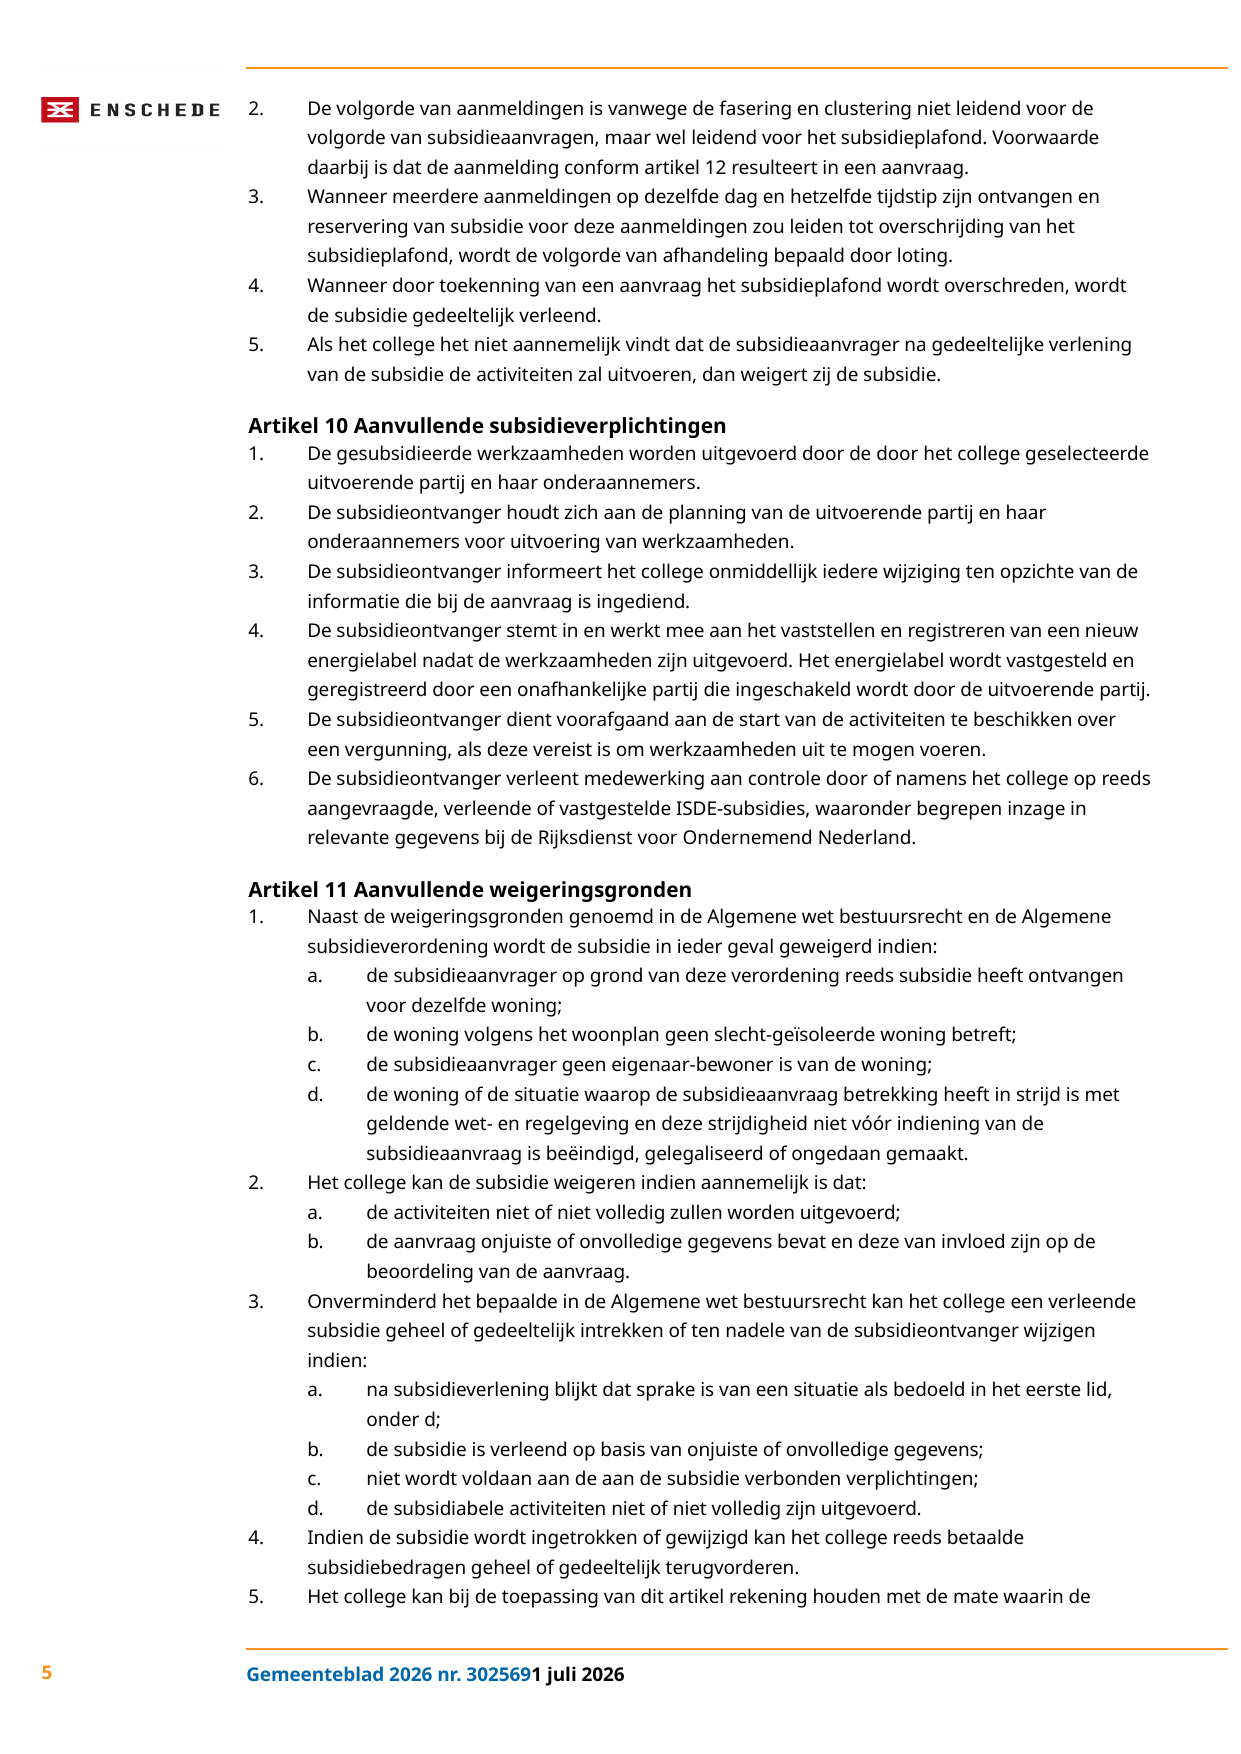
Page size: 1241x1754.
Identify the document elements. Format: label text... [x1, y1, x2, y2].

list de subsidieaanvrager geen eigenaar-bewoner is van de woning; [307, 1051, 1152, 1077]
picture [41, 47, 231, 172]
list de subsidiabele activiteiten niet of niet volledig zijn uitgevoerd. [307, 1495, 1152, 1521]
list na subsidieverlening blijkt dat sprake is van een situatie als bedoeld in het eerste lid, onder d; [307, 1377, 1152, 1432]
list Naast de weigeringsgronden genoemd in de Algemene wet bestuursrecht en de Algemene subsidieverordening wordt de subsidie in ieder geval geweigerd indien: [248, 903, 1152, 959]
list Als het college het niet aannemelijk vindt dat de subsidieaanvrager na gedeeltelijke verlening van de subsidie de activiteiten zal uitvoeren, dan weigert zij de subsidie. [248, 331, 1152, 387]
list Wanneer door toekenning van een aanvraag het subsidieplafond wordt overschreden, wordt de subsidie gedeeltelijk verleend. [248, 272, 1152, 328]
list Wanneer meerdere aanmeldingen op dezelfde dag en hetzelfde tijdstip zijn ontvangen en reservering van subsidie voor deze aanmeldingen zou leiden tot overschrijding van het subsidieplafond, wordt de volgorde van afhandeling bepaald door loting. [248, 183, 1152, 268]
list de woning of de situatie waarop de subsidieaanvraag betrekking heeft in strijd is met geldende wet- en regelgeving en deze strijdigheid niet vóór indiening van de subsidieaanvraag is beëindigd, gelegaliseerd of ongedaan gemaakt. [307, 1081, 1152, 1166]
list Indien de subsidie wordt ingetrokken of gewijzigd kan het college reeds betaalde subsidiebedragen geheel of gedeeltelijk terugvorderen. [248, 1524, 1152, 1580]
list Het college kan de subsidie weigeren indien aannemelijk is dat: [248, 1169, 1152, 1195]
list De gesubsidieerde werkzaamheden worden uitgevoerd door de door het college geselecteerde uitvoerende partij en haar onderaannemers. [248, 440, 1152, 495]
list Het college kan bij de toepassing van dit artikel rekening houden met de mate waarin de [248, 1584, 1152, 1609]
list de subsidieaanvrager op grond van deze verordening reeds subsidie heeft ontvangen voor dezelfde woning; [307, 962, 1152, 1018]
text Artikel 10 Aanvullende subsidieverplichtingen [248, 411, 1152, 440]
list De volgorde van aanmeldingen is vanwege de fasering en clustering niet leidend voor de volgorde van subsidieaanvragen, maar wel leidend voor het subsidieplafond. Voorwaarde daarbij is dat de aanmelding conform artikel 12 resulteert in een aanvraag. [248, 95, 1152, 180]
list De subsidieontvanger stemt in en werkt mee aan het vaststellen en registreren van een nieuw energielabel nadat de werkzaamheden zijn uitgevoerd. Het energielabel wordt vastgesteld en geregistreerd door een onafhankelijke partij die ingeschakeld wordt door de uitvoerende partij. [248, 617, 1152, 702]
list de subsidie is verleend op basis van onjuiste of onvolledige gegevens; [307, 1436, 1152, 1462]
list de activiteiten niet of niet volledig zullen worden uitgevoerd; [307, 1199, 1152, 1225]
list De subsidieontvanger informeert het college onmiddellijk iedere wijziging ten opzichte van de informatie die bij de aanvraag is ingediend. [248, 558, 1152, 613]
text Artikel 11 Aanvullende weigeringsgronden [248, 875, 1152, 903]
list De subsidieontvanger dient voorafgaand aan de start van de activiteiten te beschikken over een vergunning, als deze vereist is om werkzaamheden uit te mogen voeren. [248, 706, 1152, 761]
list Onverminderd het bepaalde in de Algemene wet bestuursrecht kan het college een verleende subsidie geheel of gedeeltelijk intrekken of ten nadele van de subsidieontvanger wijzigen indien: [248, 1288, 1152, 1373]
list De subsidieontvanger verleent medewerking aan controle door of namens het college op reeds aangevraagde, verleende of vastgestelde ISDE-subsidies, waaronder begrepen inzage in relevante gegevens bij de Rijksdienst voor Ondernemend Nederland. [248, 765, 1152, 850]
list niet wordt voldaan aan de aan de subsidie verbonden verplichtingen; [307, 1465, 1152, 1491]
list De subsidieontvanger houdt zich aan de planning van de uitvoerende partij en haar onderaannemers voor uitvoering van werkzaamheden. [248, 499, 1152, 554]
list de aanvraag onjuiste of onvolledige gegevens bevat en deze van invloed zijn op de beoordeling van de aanvraag. [307, 1229, 1152, 1284]
list de woning volgens het woonplan geen slecht-geïsoleerde woning betreft; [307, 1022, 1152, 1047]
